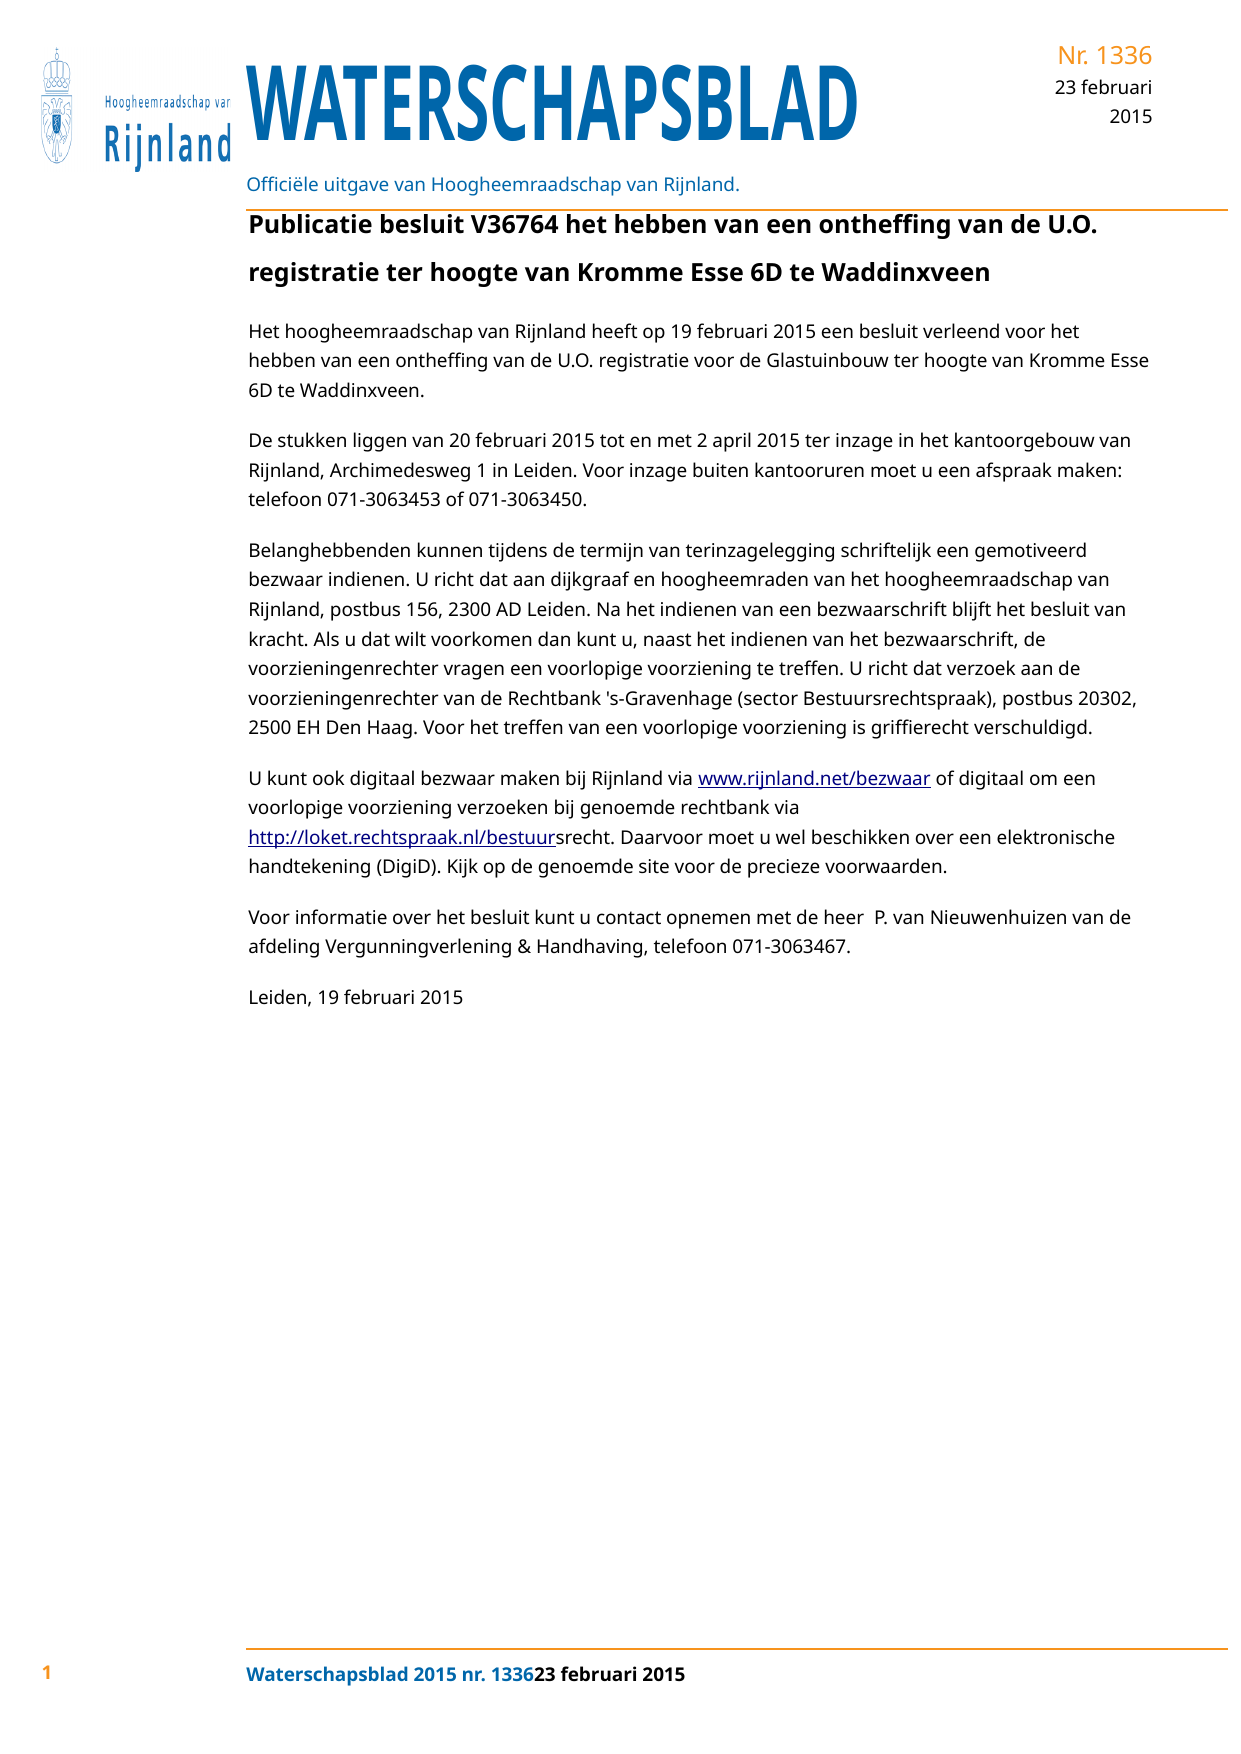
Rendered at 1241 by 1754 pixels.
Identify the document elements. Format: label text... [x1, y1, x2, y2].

text Voor informatie over het besluit kunt u contact opnemen met de heer P. van Nieuwenhuizen van de afdeling Vergunningverlening & Handhaving, telefoon 071-3063467. [248, 904, 1152, 959]
text Leiden, 19 februari 2015 [248, 984, 1152, 1010]
text Publicatie besluit V36764 het hebben van een ontheffing van de U.O. registratie ter hoogte van Kromme Esse 6D te Waddinxveen [248, 211, 1152, 288]
text Het hoogheemraadschap van Rijnland heeft op 19 februari 2015 een besluit verleend voor het hebben van een ontheffing van de U.O. registratie voor de Glastuinbouw ter hoogte van Kromme Esse 6D te Waddinxveen. [248, 318, 1152, 403]
text De stukken liggen van 20 februari 2015 tot en met 2 april 2015 ter inzage in het kantoorgebouw van Rijnland, Archimedesweg 1 in Leiden. Voor inzage buiten kantooruren moet u een afspraak maken: telefoon 071-3063453 of 071-3063450. [248, 427, 1152, 512]
picture [41, 47, 231, 172]
text U kunt ook digitaal bezwaar maken bij Rijnland via www.rijnland.net/bezwaar of digitaal om een voorlopige voorziening verzoeken bij genoemde rechtbank via http://loket.rechtspraak.nl/bestuursrecht. Daarvoor moet u wel beschikken over een elektronische handtekening (DigiD). Kijk op de genoemde site voor de precieze voorwaarden. [248, 765, 1152, 879]
text Belanghebbenden kunnen tijdens de termijn van terinzagelegging schriftelijk een gemotiveerd bezwaar indienen. U richt dat aan dijkgraaf en hoogheemraden van het hoogheemraadschap van Rijnland, postbus 156, 2300 AD Leiden. Na het indienen van een bezwaarschrift blijft het besluit van kracht. Als u dat wilt voorkomen dan kunt u, naast het indienen van het bezwaarschrift, de voorzieningenrechter vragen een voorlopige voorziening te treffen. U richt dat verzoek aan de voorzieningenrechter van de Rechtbank 's-Gravenhage (sector Bestuursrechtspraak), postbus 20302, 2500 EH Den Haag. Voor het treffen van een voorlopige voorziening is griffierecht verschuldigd. [248, 537, 1152, 740]
